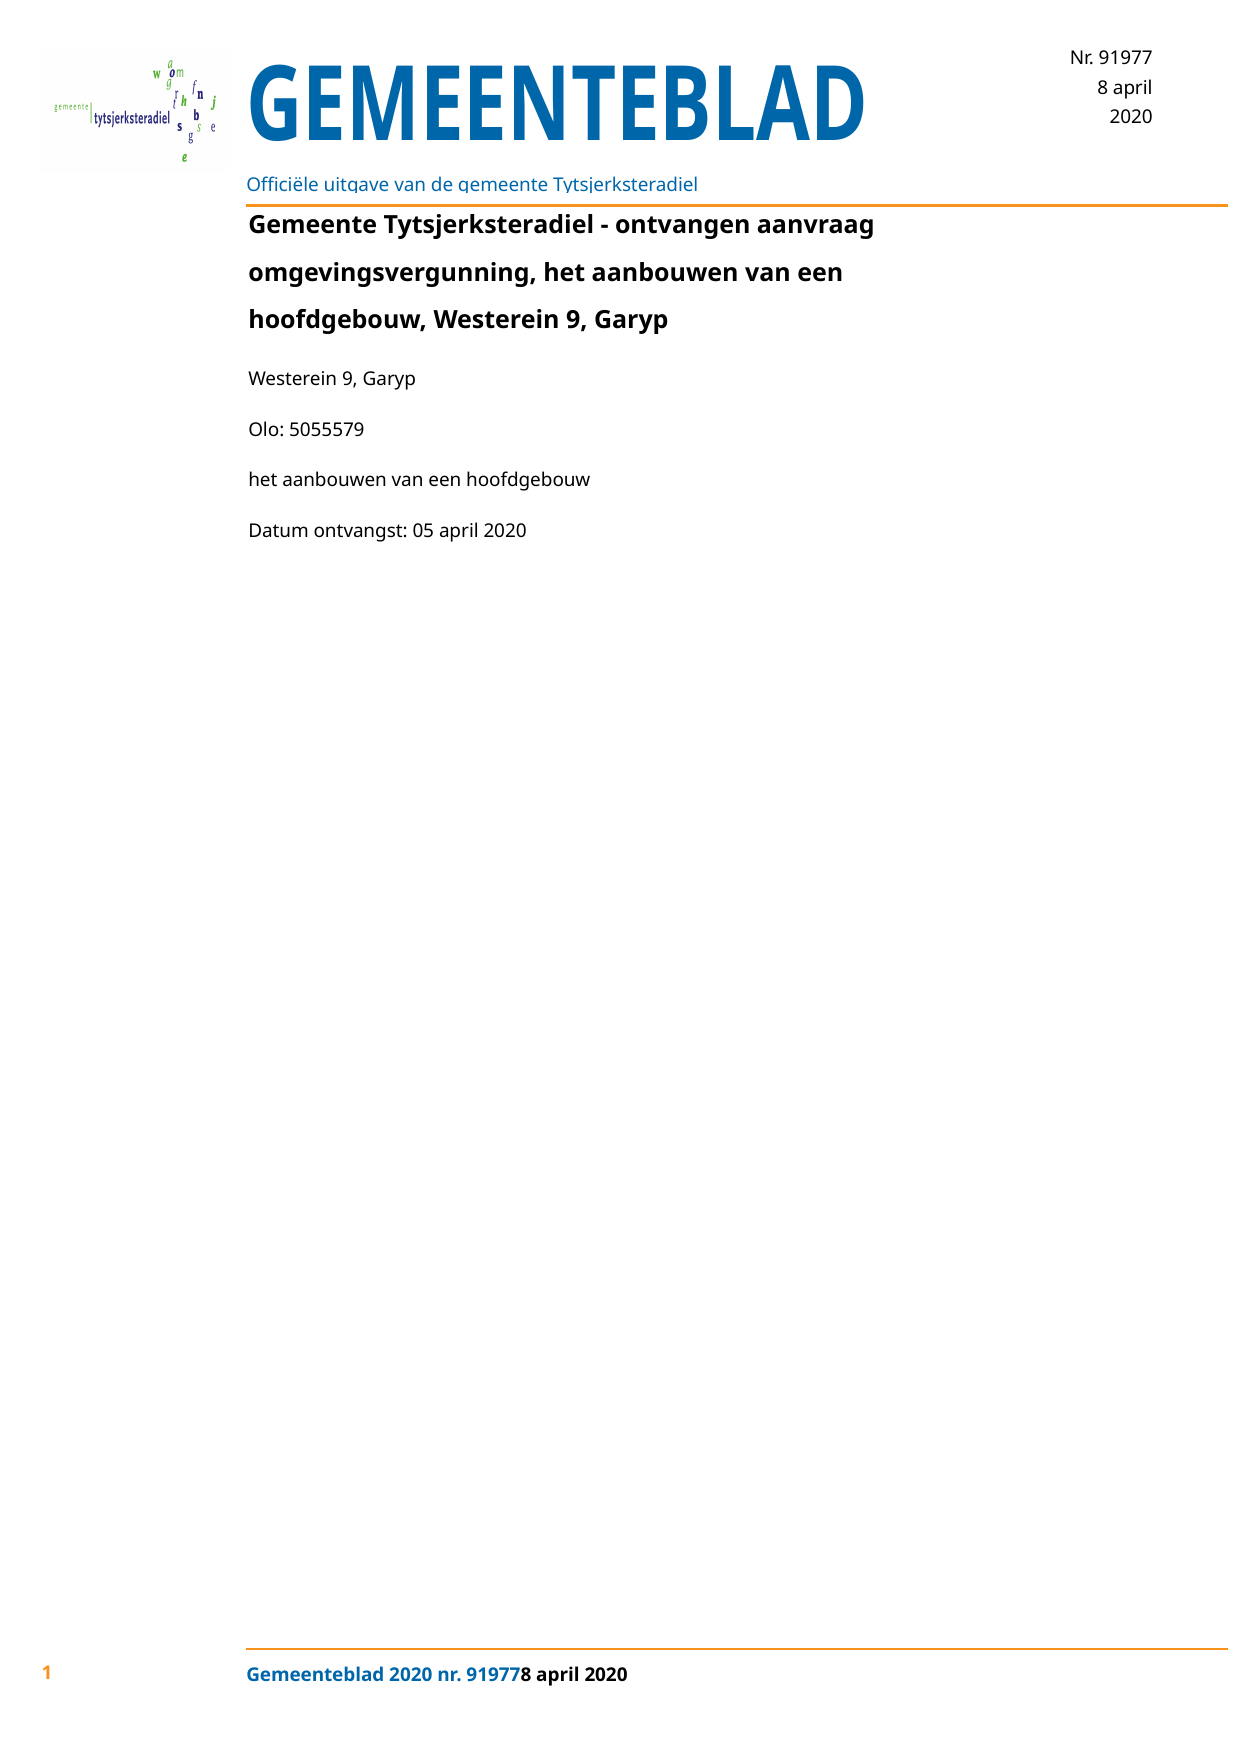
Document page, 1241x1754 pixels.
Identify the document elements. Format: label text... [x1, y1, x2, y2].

text Datum ontvangst: 05 april 2020 [248, 517, 1152, 542]
picture [41, 47, 231, 172]
text Westerein 9, Garyp [248, 366, 1152, 391]
text Olo: 5055579 [248, 416, 1152, 442]
text Gemeente Tytsjerksteradiel - ontvangen aanvraag omgevingsvergunning, het aanbouwen van een hoofdgebouw, Westerein 9, Garyp [248, 207, 1152, 336]
text het aanbouwen van een hoofdgebouw [248, 466, 1152, 492]
